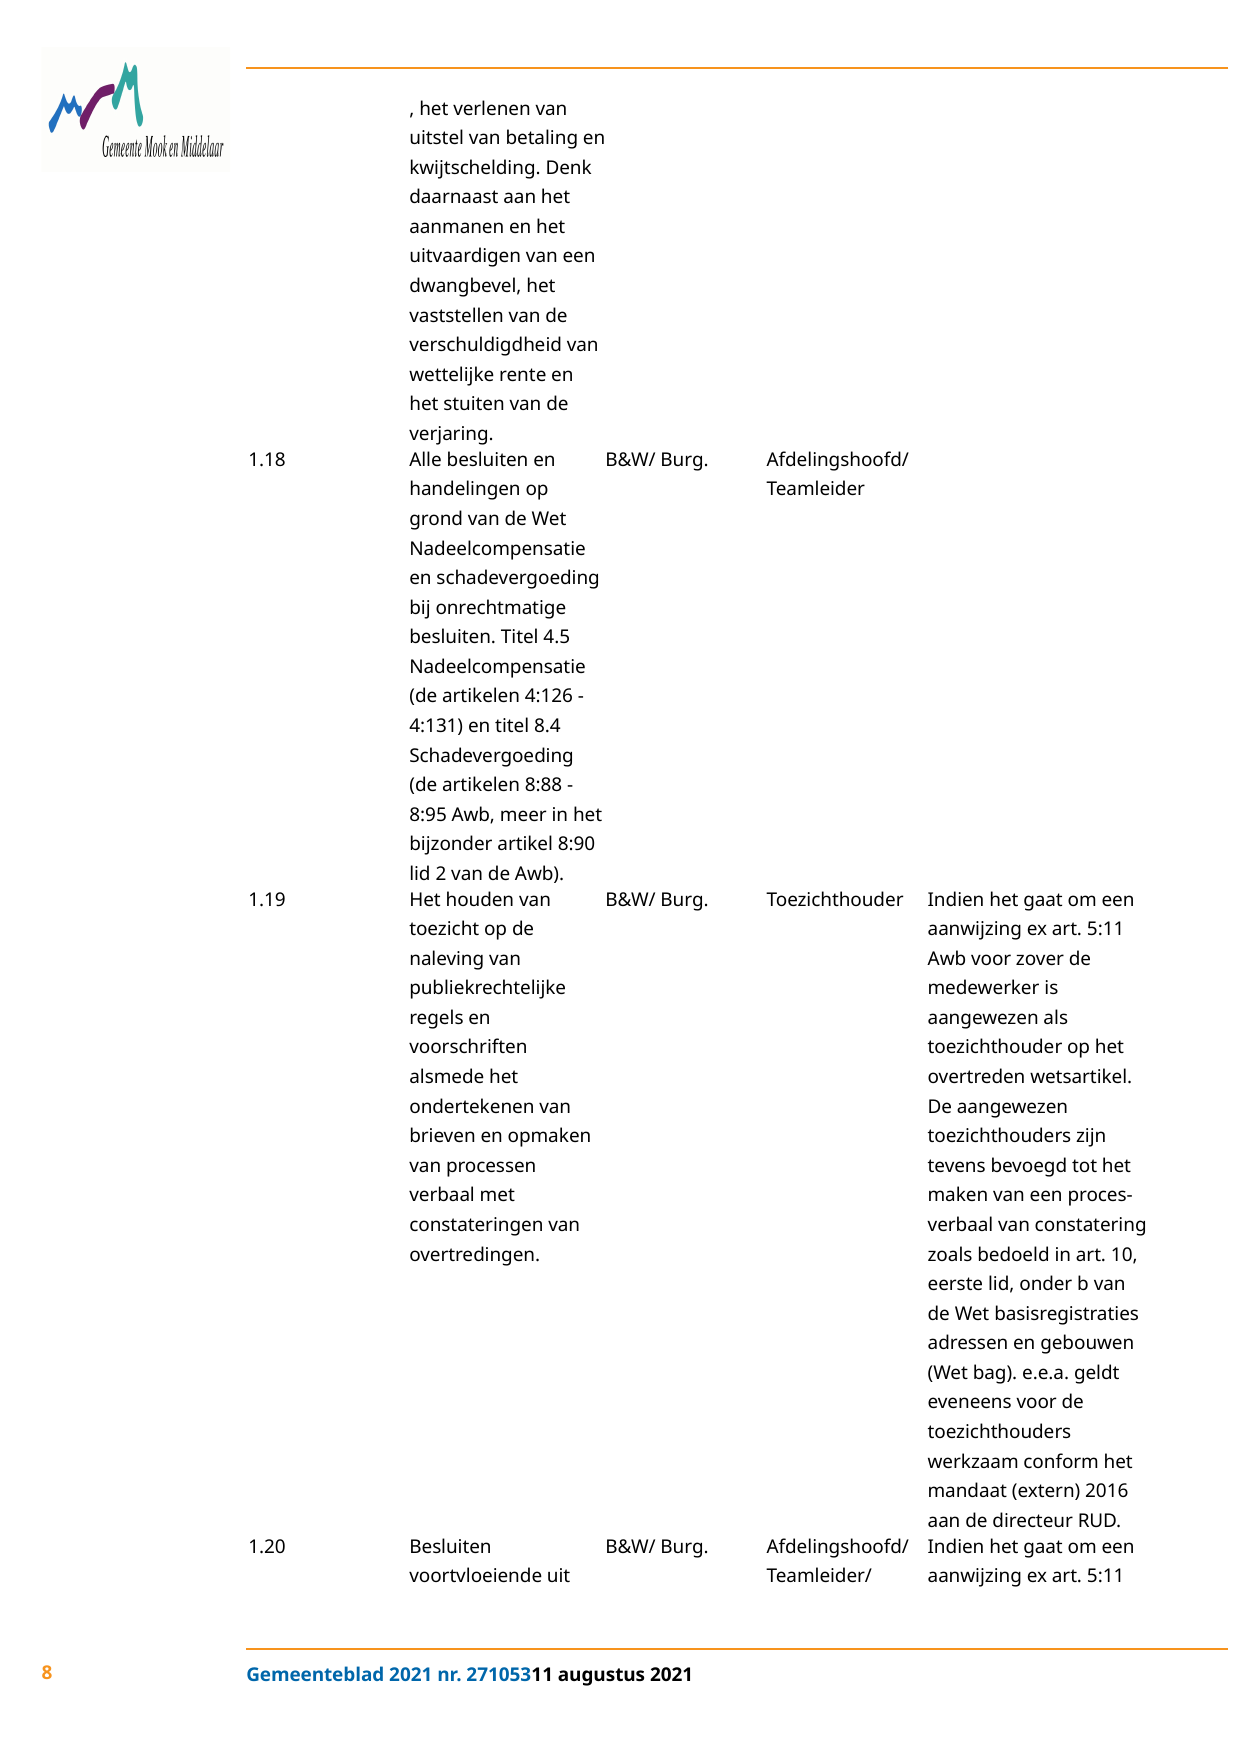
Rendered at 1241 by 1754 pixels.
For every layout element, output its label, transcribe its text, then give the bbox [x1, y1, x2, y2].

table_cell Het houden van toezicht op de naleving van publiekrechtelijke regels en voorschriften alsmede het ondertekenen van brieven en opmaken van processen verbaal met constateringen van overtredingen. [409, 886, 605, 1533]
picture [41, 47, 231, 172]
table_cell Afdelingshoofd/Teamleider/ [766, 1533, 927, 1588]
table_cell [605, 95, 766, 446]
table_cell [248, 95, 409, 446]
table_cell 1.18 [248, 446, 409, 886]
table_cell 1.19 [248, 886, 409, 1533]
table_cell , het verlenen van uitstel van betaling en kwijtschelding. Denk daarnaast aan het aanmanen en het uitvaardigen van een dwangbevel, het vaststellen van de verschuldigdheid van wettelijke rente en het stuiten van de verjaring. [409, 95, 605, 446]
table_cell [928, 95, 1152, 446]
table_cell [928, 446, 1152, 886]
table_cell Toezichthouder [766, 886, 927, 1533]
table_cell Besluiten voortvloeiende uit [409, 1533, 605, 1588]
table_cell Indien het gaat om een aanwijzing ex art. 5:11 [928, 1533, 1152, 1588]
table_cell [766, 95, 927, 446]
table_cell Afdelingshoofd/Teamleider [766, 446, 927, 886]
table_cell B&W/ Burg. [605, 886, 766, 1533]
table_cell Alle besluiten en handelingen op grond van de Wet Nadeelcompensatie en schadevergoeding bij onrechtmatige besluiten. Titel 4.5 Nadeelcompensatie (de artikelen 4:126 - 4:131) en titel 8.4 Schadevergoeding (de artikelen 8:88 - 8:95 Awb, meer in het bijzonder artikel 8:90 lid 2 van de Awb). [409, 446, 605, 886]
table_cell Indien het gaat om een aanwijzing ex art. 5:11 Awb voor zover de medewerker is aangewezen als toezichthouder op het overtreden wetsartikel. De aangewezen toezichthouders zijn tevens bevoegd tot het maken van een proces- verbaal van constatering zoals bedoeld in art. 10, eerste lid, onder b van de Wet basisregistraties adressen en gebouwen (Wet bag). e.e.a. geldt eveneens voor de toezichthouders werkzaam conform het mandaat (extern) 2016 aan de directeur RUD. [928, 886, 1152, 1533]
table_cell B&W/ Burg. [605, 1533, 766, 1588]
table_cell 1.20 [248, 1533, 409, 1588]
table_cell B&W/ Burg. [605, 446, 766, 886]
